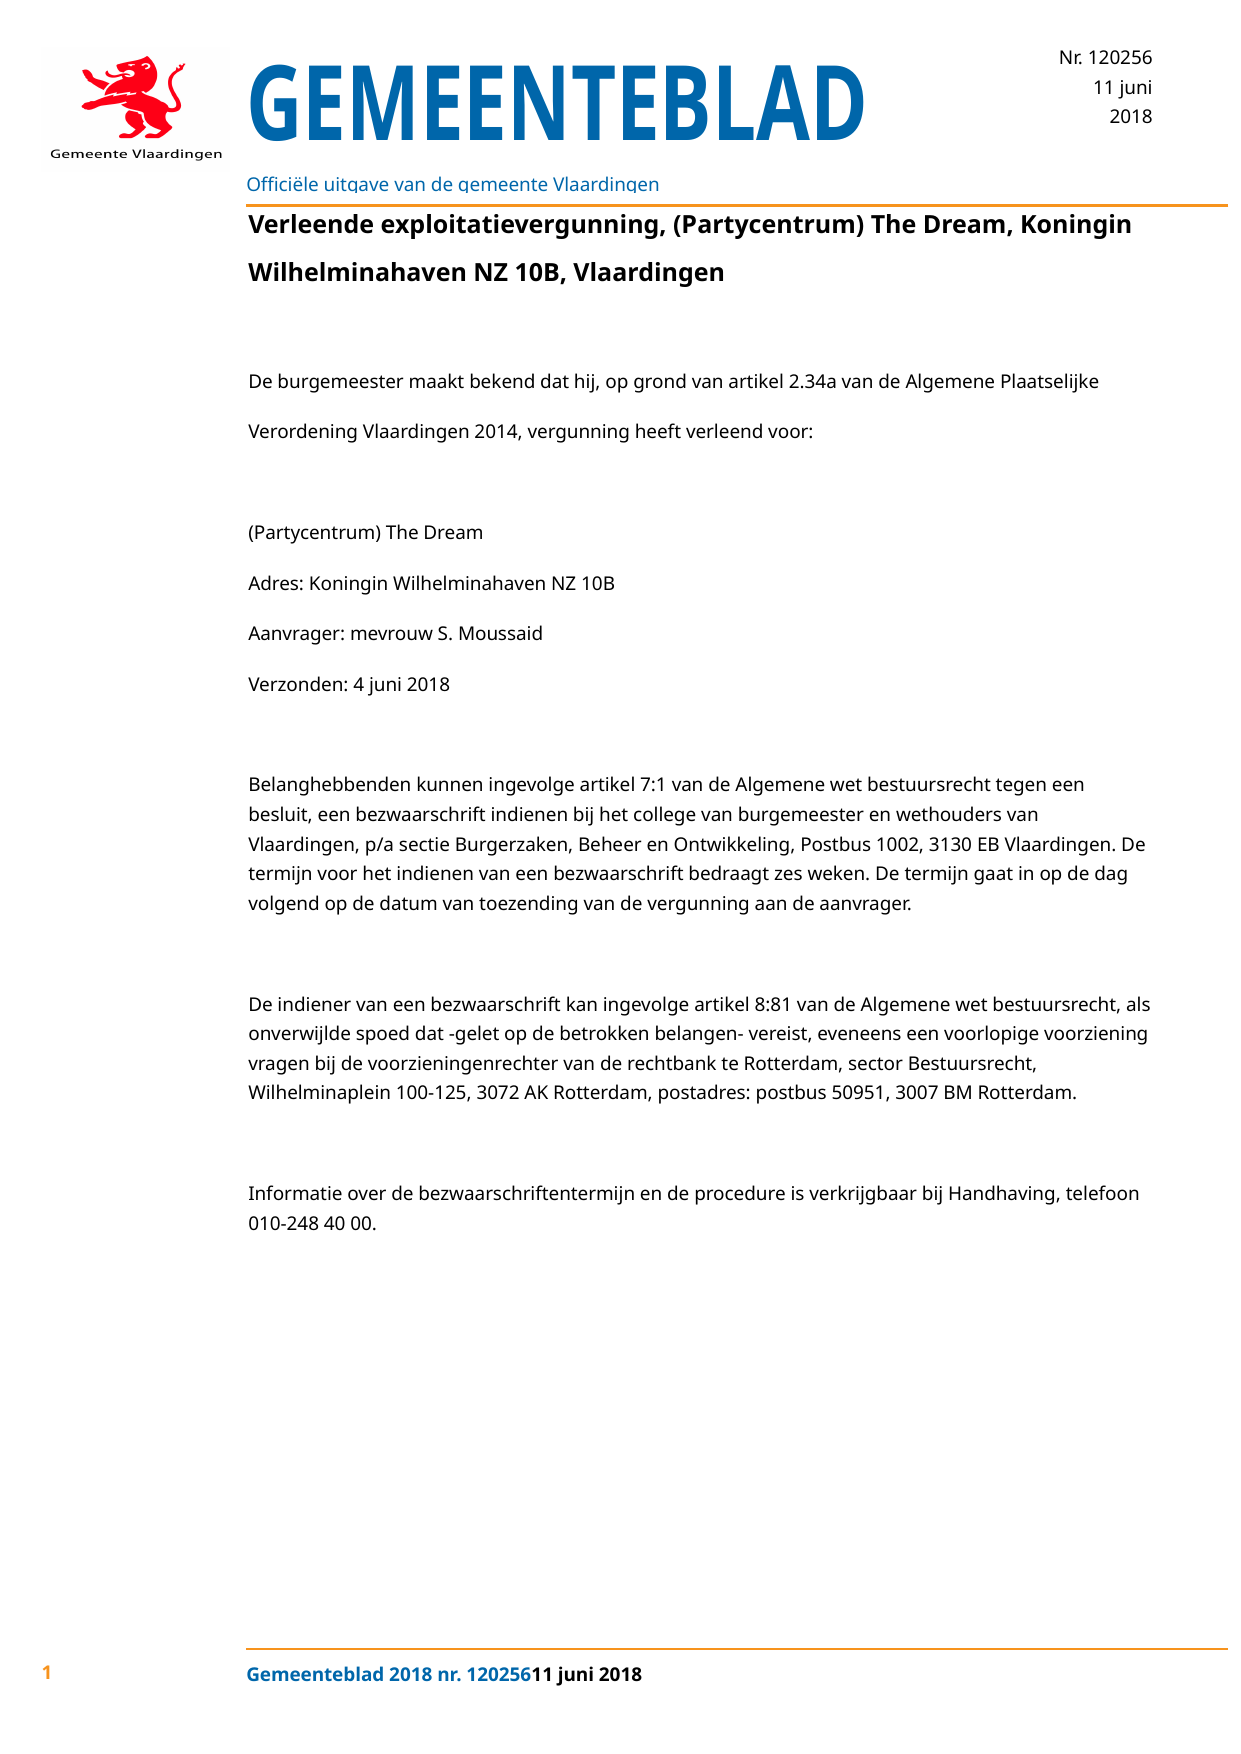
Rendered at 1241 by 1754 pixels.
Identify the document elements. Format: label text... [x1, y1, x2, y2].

picture [41, 47, 231, 172]
text Informatie over de bezwaarschriftentermijn en de procedure is verkrijgbaar bij Handhaving, telefoon 010-248 40 00. [248, 1180, 1152, 1236]
text Aanvrager: mevrouw S. Moussaid [248, 620, 1152, 646]
text Verzonden: 4 juni 2018 [248, 671, 1152, 697]
text De indiener van een bezwaarschrift kan ingevolge artikel 8:81 van de Algemene wet bestuursrecht, als onverwijlde spoed dat -gelet op de betrokken belangen- vereist, eveneens een voorlopige voorziening vragen bij de voorzieningenrechter van de rechtbank te Rotterdam, sector Bestuursrecht, Wilhelminaplein 100-125, 3072 AK Rotterdam, postadres: postbus 50951, 3007 BM Rotterdam. [248, 991, 1152, 1105]
text De burgemeester maakt bekend dat hij, op grond van artikel 2.34a van de Algemene Plaatselijke [248, 368, 1152, 394]
text (Partycentrum) The Dream [248, 519, 1152, 545]
text Belanghebbenden kunnen ingevolge artikel 7:1 van de Algemene wet bestuursrecht tegen een besluit, een bezwaarschrift indienen bij het college van burgemeester en wethouders van Vlaardingen, p/a sectie Burgerzaken, Beheer en Ontwikkeling, Postbus 1002, 3130 EB Vlaardingen. De termijn voor het indienen van een bezwaarschrift bedraagt zes weken. De termijn gaat in op de dag volgend op de datum van toezending van de vergunning aan de aanvrager. [248, 772, 1152, 916]
text Adres: Koningin Wilhelminahaven NZ 10B [248, 570, 1152, 596]
text Verordening Vlaardingen 2014, vergunning heeft verleend voor: [248, 419, 1152, 444]
text Verleende exploitatievergunning, (Partycentrum) The Dream, Koningin Wilhelminahaven NZ 10B, Vlaardingen [248, 207, 1152, 288]
